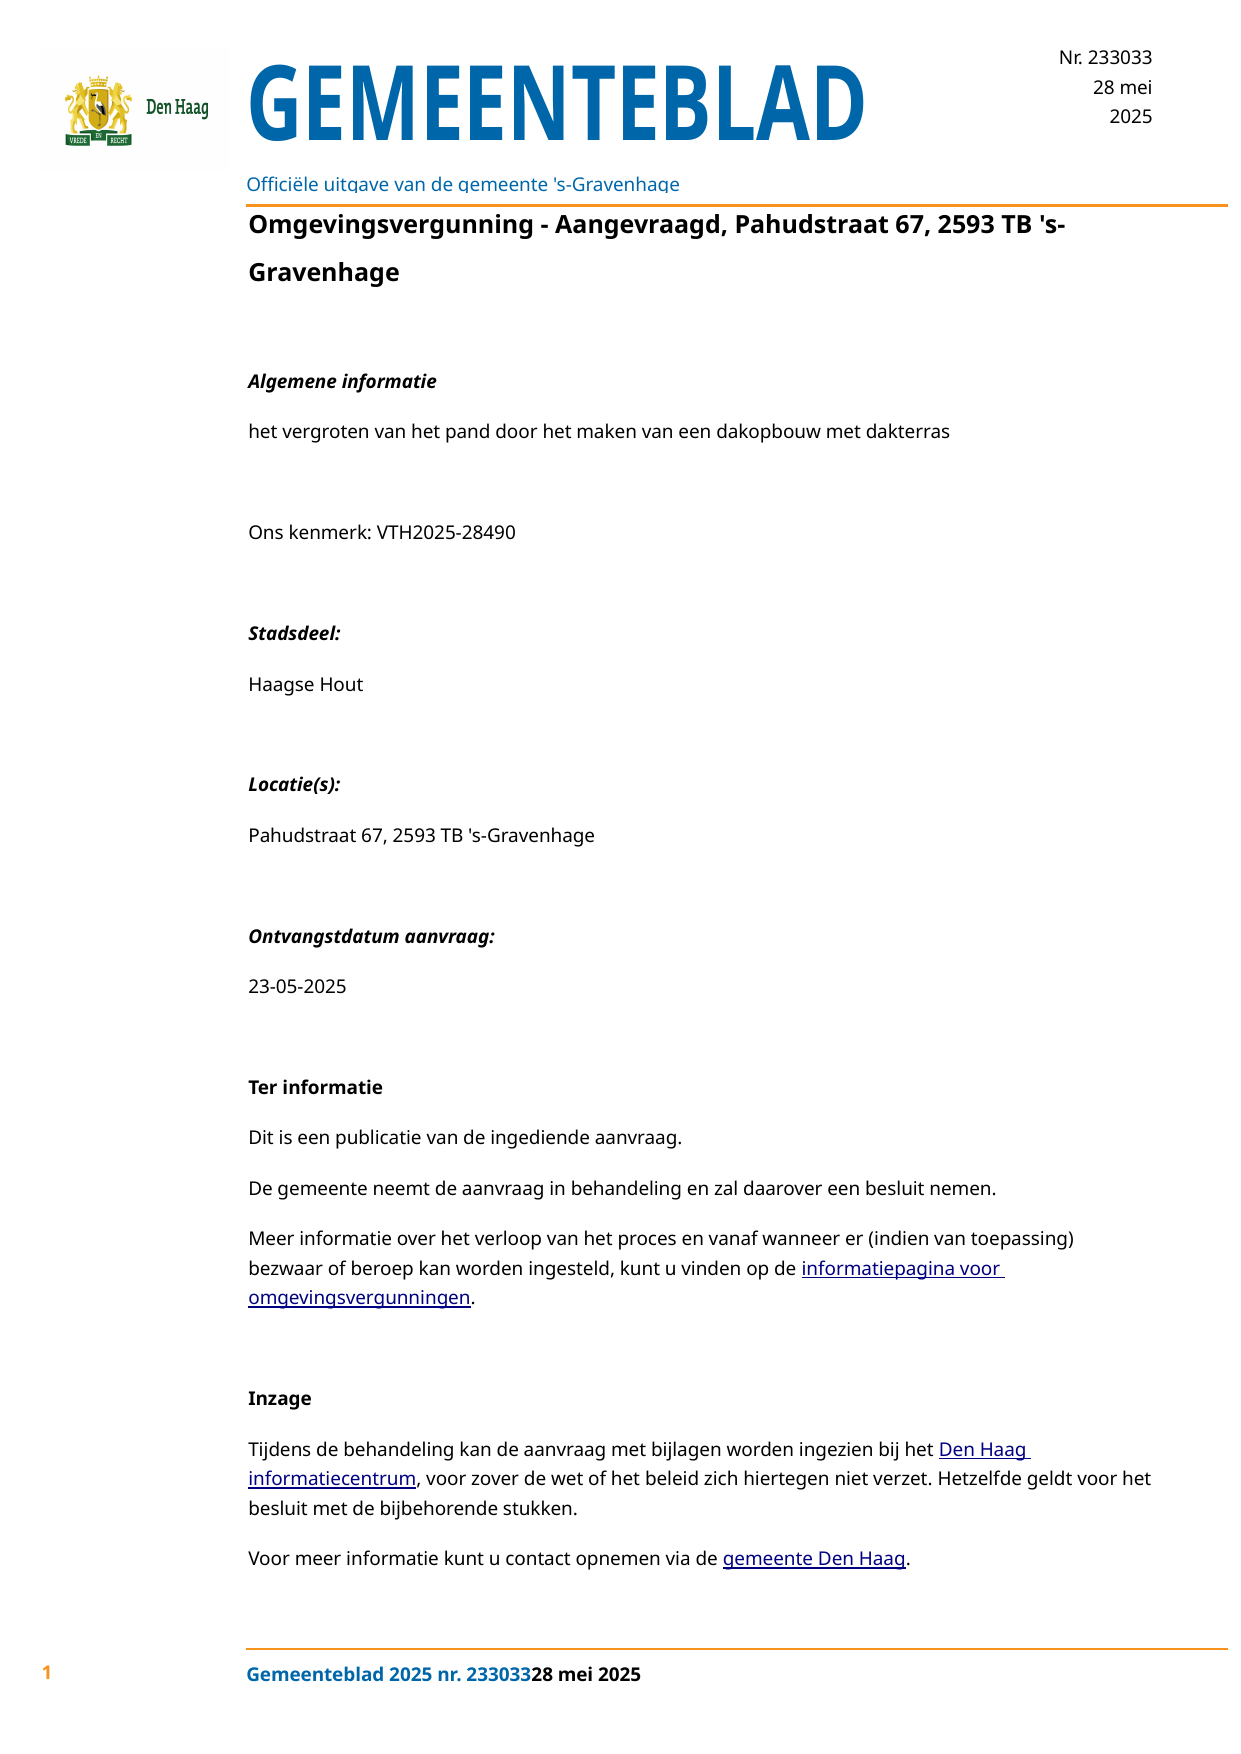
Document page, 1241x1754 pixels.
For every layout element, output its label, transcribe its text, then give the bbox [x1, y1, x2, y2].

text Locatie(s): [248, 772, 1152, 797]
picture [41, 47, 231, 172]
text Ons kenmerk: VTH2025-28490 [248, 519, 1152, 545]
text Algemene informatie [248, 368, 1152, 394]
text 23-05-2025 [248, 973, 1152, 999]
text Dit is een publicatie van de ingediende aanvraag. [248, 1124, 1152, 1150]
text Ontvangstdatum aanvraag: [248, 923, 1152, 949]
text Meer informatie over het verloop van het proces en vanaf wanneer er (indien van toepassing) bezwaar of beroep kan worden ingesteld, kunt u vinden op de informatiepagina voor omgevingsvergunningen. [248, 1225, 1152, 1310]
text Haagse Hout [248, 671, 1152, 697]
text Omgevingsvergunning - Aangevraagd, Pahudstraat 67, 2593 TB 's-Gravenhage [248, 207, 1152, 288]
text Pahudstraat 67, 2593 TB 's-Gravenhage [248, 822, 1152, 848]
text het vergroten van het pand door het maken van een dakopbouw met dakterras [248, 419, 1152, 444]
text Voor meer informatie kunt u contact opnemen via de gemeente Den Haag. [248, 1545, 1152, 1571]
text Inzage [248, 1385, 1152, 1411]
text Ter informatie [248, 1074, 1152, 1100]
text Tijdens de behandeling kan de aanvraag met bijlagen worden ingezien bij het Den Haag informatiecentrum, voor zover de wet of het beleid zich hiertegen niet verzet. Hetzelfde geldt voor het besluit met de bijbehorende stukken. [248, 1436, 1152, 1521]
text Stadsdeel: [248, 620, 1152, 646]
text De gemeente neemt de aanvraag in behandeling en zal daarover een besluit nemen. [248, 1175, 1152, 1201]
